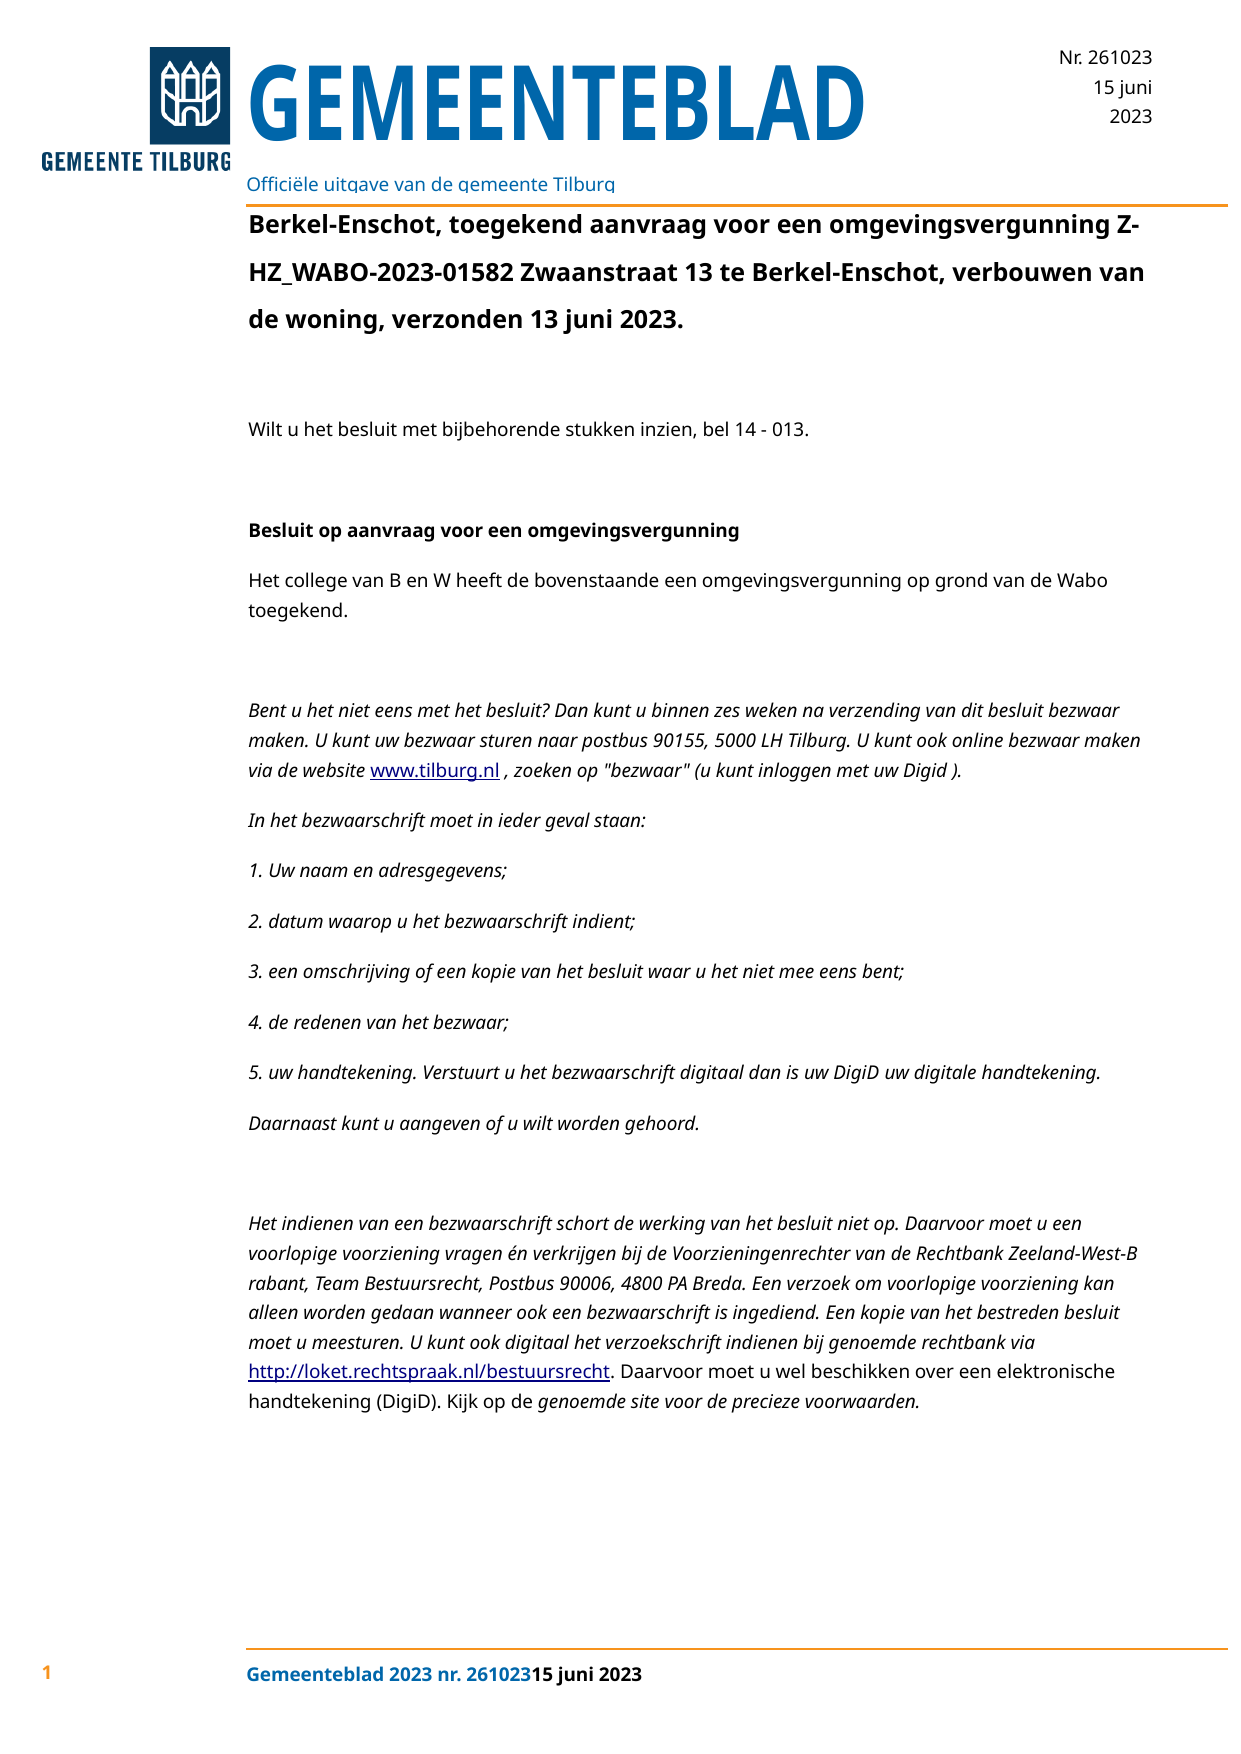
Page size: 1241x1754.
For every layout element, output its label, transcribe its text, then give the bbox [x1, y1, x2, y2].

text 4. de redenen van het bezwaar; [248, 1009, 1152, 1034]
text 3. een omschrijving of een kopie van het besluit waar u het niet mee eens bent; [248, 958, 1152, 984]
text In het bezwaarschrift moet in ieder geval staan: [248, 807, 1152, 833]
text Het indienen van een bezwaarschrift schort de werking van het besluit niet op. Daarvoor moet u een voorlopige voorziening vragen én verkrijgen bij de Voorzieningenrechter van de Rechtbank Zeeland-West-B rabant, Team Bestuursrecht, Postbus 90006, 4800 PA Breda. Een verzoek om voorlopige voorziening kan alleen worden gedaan wanneer ook een bezwaarschrift is ingediend. Een kopie van het bestreden besluit moet u meesturen. U kunt ook digitaal het verzoekschrift indienen bij genoemde rechtbank via http://loket.rechtspraak.nl/bestuursrecht. Daarvoor moet u wel beschikken over een elektronische handtekening (DigiD). Kijk op de genoemde site voor de precieze voorwaarden. [248, 1211, 1152, 1414]
text 5. uw handtekening. Verstuurt u het bezwaarschrift digitaal dan is uw DigiD uw digitale handtekening. [248, 1059, 1152, 1085]
text 2. datum waarop u het bezwaarschrift indient; [248, 908, 1152, 934]
text Berkel-Enschot, toegekend aanvraag voor een omgevingsvergunning Z-HZ_WABO-2023-01582 Zwaanstraat 13 te Berkel-Enschot, verbouwen van de woning, verzonden 13 juni 2023. [248, 207, 1152, 336]
text Besluit op aanvraag voor een omgevingsvergunning [248, 517, 1152, 542]
text Daarnaast kunt u aangeven of u wilt worden gehoord. [248, 1110, 1152, 1135]
text Het college van B en W heeft de bovenstaande een omgevingsvergunning op grond van de Wabo toegekend. [248, 567, 1152, 622]
picture [41, 47, 231, 172]
text Wilt u het besluit met bijbehorende stukken inzien, bel 14 - 013. [248, 416, 1152, 442]
text Bent u het niet eens met het besluit? Dan kunt u binnen zes weken na verzending van dit besluit bezwaar maken. U kunt uw bezwaar sturen naar postbus 90155, 5000 LH Tilburg. U kunt ook online bezwaar maken via de website www.tilburg.nl , zoeken op "bezwaar" (u kunt inloggen met uw Digid ). [248, 698, 1152, 782]
text 1. Uw naam en adresgegevens; [248, 858, 1152, 883]
